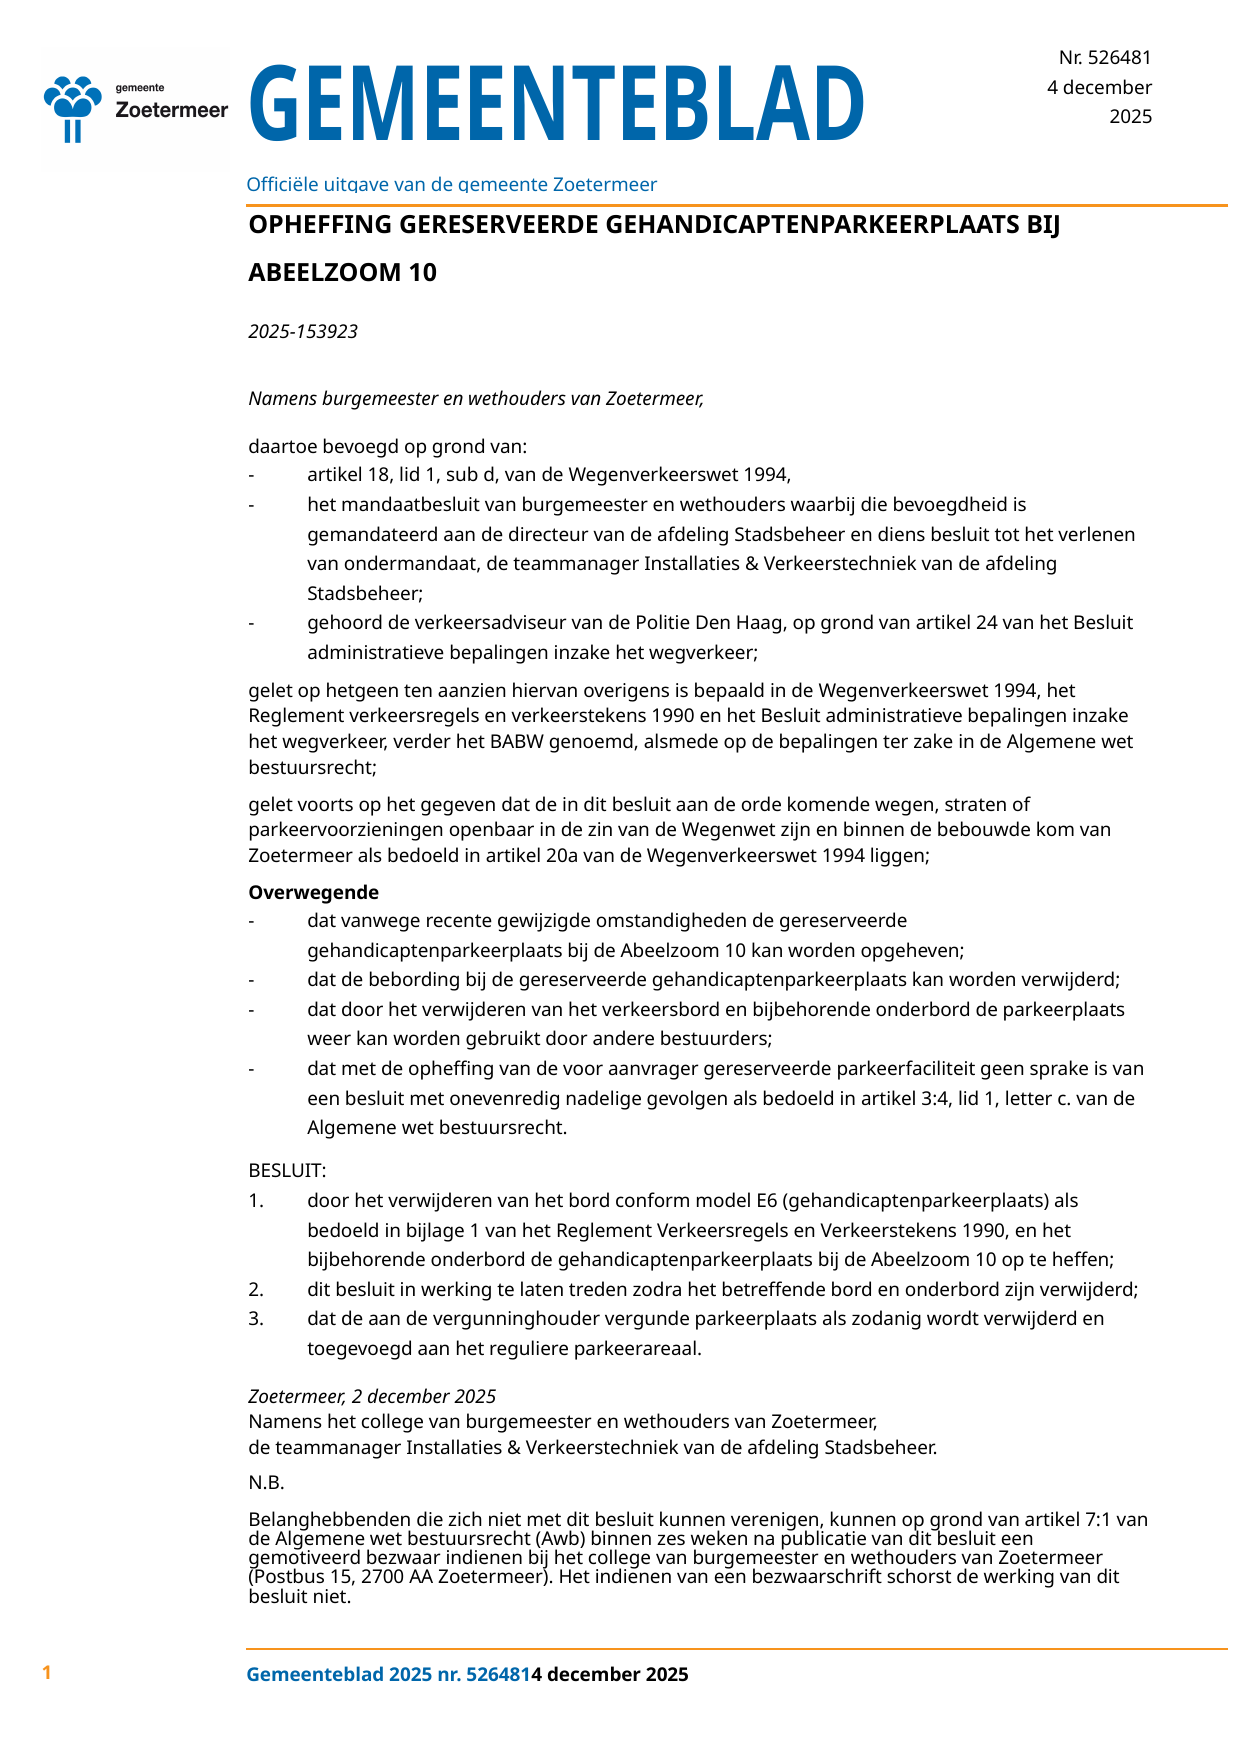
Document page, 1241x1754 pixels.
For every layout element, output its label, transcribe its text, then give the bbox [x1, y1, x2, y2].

text de teammanager Installaties & Verkeerstechniek van de afdeling Stadsbeheer. [248, 1434, 1152, 1460]
text gelet op hetgeen ten aanzien hiervan overigens is bepaald in de Wegenverkeerswet 1994, het Reglement verkeersregels en verkeerstekens 1990 en het Besluit administratieve bepalingen inzake het wegverkeer, verder het BABW genoemd, alsmede op de bepalingen ter zake in de Algemene wet bestuursrecht; [248, 677, 1152, 780]
list artikel 18, lid 1, sub d, van de Wegenverkeerswet 1994, [248, 462, 1152, 487]
text Zoetermeer, 2 december 2025 [248, 1383, 1152, 1409]
list door het verwijderen van het bord conform model E6 (gehandicaptenparkeerplaats) als bedoeld in bijlage 1 van het Reglement Verkeersregels en Verkeerstekens 1990, en het bijbehorende onderbord de gehandicaptenparkeerplaats bij de Abeelzoom 10 op te heffen; [248, 1187, 1152, 1272]
list dat de bebording bij de gereserveerde gehandicaptenparkeerplaats kan worden verwijderd; [248, 966, 1152, 992]
text Belanghebbenden die zich niet met dit besluit kunnen verenigen, kunnen op grond van artikel 7:1 van de Algemene wet bestuursrecht (Awb) binnen zes weken na publicatie van dit besluit een gemotiveerd bezwaar indienen bij het college van burgemeester en wethouders van Zoetermeer (Postbus 15, 2700 AA Zoetermeer). Het indienen van een bezwaarschrift schorst de werking van dit besluit niet. [248, 1511, 1152, 1607]
text gelet voorts op het gegeven dat de in dit besluit aan de orde komende wegen, straten of parkeervoorzieningen openbaar in de zin van de Wegenwet zijn en binnen de bebouwde kom van Zoetermeer als bedoeld in artikel 20a van de Wegenverkeerswet 1994 liggen; [248, 791, 1152, 868]
list dat door het verwijderen van het verkeersbord en bijbehorende onderbord de parkeerplaats weer kan worden gebruikt door andere bestuurders; [248, 996, 1152, 1051]
text Namens het college van burgemeester en wethouders van Zoetermeer, [248, 1409, 1152, 1434]
text Overwegende [248, 879, 1152, 905]
list het mandaatbesluit van burgemeester en wethouders waarbij die bevoegdheid is gemandateerd aan de directeur van de afdeling Stadsbeheer en diens besluit tot het verlenen van ondermandaat, de teammanager Installaties & Verkeerstechniek van de afdeling Stadsbeheer; [248, 491, 1152, 606]
text Namens burgemeester en wethouders van Zoetermeer, [248, 386, 1152, 411]
list dat vanwege recente gewijzigde omstandigheden de gereserveerde gehandicaptenparkeerplaats bij de Abeelzoom 10 kan worden opgeheven; [248, 907, 1152, 963]
list gehoord de verkeersadviseur van de Politie Den Haag, op grond van artikel 24 van het Besluit administratieve bepalingen inzake het wegverkeer; [248, 609, 1152, 665]
text 2025-153923 [248, 318, 1152, 344]
text BESLUIT: [248, 1158, 1152, 1183]
list dat met de opheffing van de voor aanvrager gereserveerde parkeerfaciliteit geen sprake is van een besluit met onevenredig nadelige gevolgen als bedoeld in artikel 3:4, lid 1, letter c. van de Algemene wet bestuursrecht. [248, 1055, 1152, 1140]
text daartoe bevoegd op grond van: [248, 433, 1152, 459]
list dit besluit in werking te laten treden zodra het betreffende bord en onderbord zijn verwijderd; [248, 1276, 1152, 1302]
list dat de aan de vergunninghouder vergunde parkeerplaats als zodanig wordt verwijderd en toegevoegd aan het reguliere parkeerareaal. [248, 1306, 1152, 1361]
picture [41, 47, 231, 172]
text OPHEFFING GERESERVEERDE GEHANDICAPTENPARKEERPLAATS BIJ ABEELZOOM 10 [248, 207, 1152, 288]
text N.B. [248, 1474, 1152, 1493]
